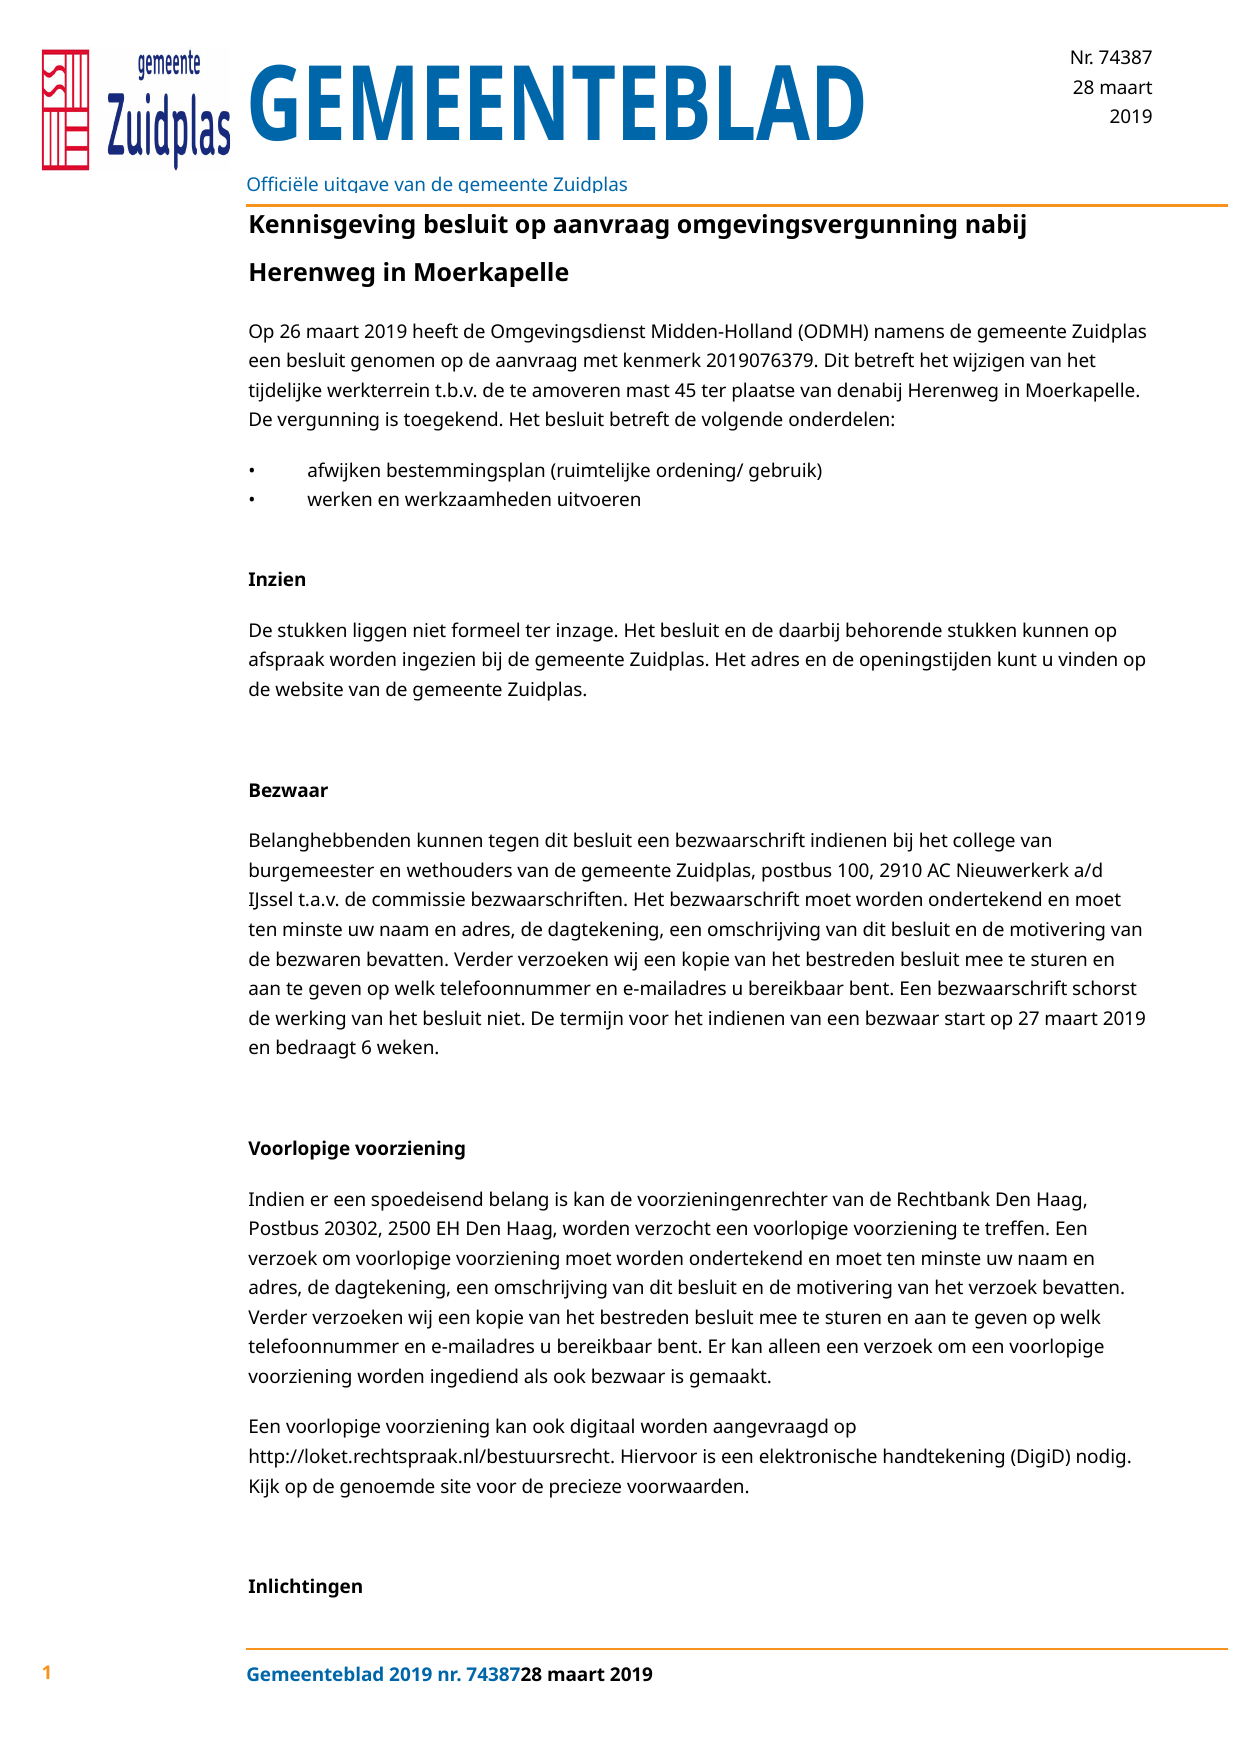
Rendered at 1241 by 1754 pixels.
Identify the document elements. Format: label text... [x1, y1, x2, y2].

text Een voorlopige voorziening kan ook digitaal worden aangevraagd op http://loket.rechtspraak.nl/bestuursrecht. Hiervoor is een elektronische handtekening (DigiD) nodig. Kijk op de genoemde site voor de precieze voorwaarden. [248, 1414, 1152, 1499]
text Op 26 maart 2019 heeft de Omgevingsdienst Midden-Holland (ODMH) namens de gemeente Zuidplas een besluit genomen op de aanvraag met kenmerk 2019076379. Dit betreft het wijzigen van het tijdelijke werkterrein t.b.v. de te amoveren mast 45 ter plaatse van denabij Herenweg in Moerkapelle. De vergunning is toegekend. Het besluit betreft de volgende onderdelen: [248, 318, 1152, 432]
text Kennisgeving besluit op aanvraag omgevingsvergunning nabij Herenweg in Moerkapelle [248, 207, 1152, 288]
text Voorlopige voorziening [248, 1135, 1152, 1161]
text Indien er een spoedeisend belang is kan de voorzieningenrechter van de Rechtbank Den Haag, Postbus 20302, 2500 EH Den Haag, worden verzocht een voorlopige voorziening te treffen. Een verzoek om voorlopige voorziening moet worden ondertekend en moet ten minste uw naam en adres, de dagtekening, een omschrijving van dit besluit en de motivering van het verzoek bevatten. Verder verzoeken wij een kopie van het bestreden besluit mee te sturen en aan te geven op welk telefoonnummer en e-mailadres u bereikbaar bent. Er kan alleen een verzoek om een voorlopige voorziening worden ingediend als ook bezwaar is gemaakt. [248, 1186, 1152, 1389]
text Inzien [248, 567, 1152, 592]
list werken en werkzaamheden uitvoeren [248, 487, 1152, 512]
text De stukken liggen niet formeel ter inzage. Het besluit en de daarbij behorende stukken kunnen op afspraak worden ingezien bij de gemeente Zuidplas. Het adres en de openingstijden kunt u vinden op de website van de gemeente Zuidplas. [248, 617, 1152, 702]
text Bezwaar [248, 777, 1152, 803]
text Belanghebbenden kunnen tegen dit besluit een bezwaarschrift indienen bij het college van burgemeester en wethouders van de gemeente Zuidplas, postbus 100, 2910 AC Nieuwerkerk a/d IJssel t.a.v. de commissie bezwaarschriften. Het bezwaarschrift moet worden ondertekend en moet ten minste uw naam en adres, de dagtekening, een omschrijving van dit besluit en de motivering van de bezwaren bevatten. Verder verzoeken wij een kopie van het bestreden besluit mee te sturen en aan te geven op welk telefoonnummer en e-mailadres u bereikbaar bent. Een bezwaarschrift schorst de werking van het besluit niet. De termijn voor het indienen van een bezwaar start op 27 maart 2019 en bedraagt 6 weken. [248, 827, 1152, 1060]
picture [41, 47, 231, 172]
text Inlichtingen [248, 1574, 1152, 1599]
list afwijken bestemmingsplan (ruimtelijke ordening/ gebruik) [248, 457, 1152, 483]
